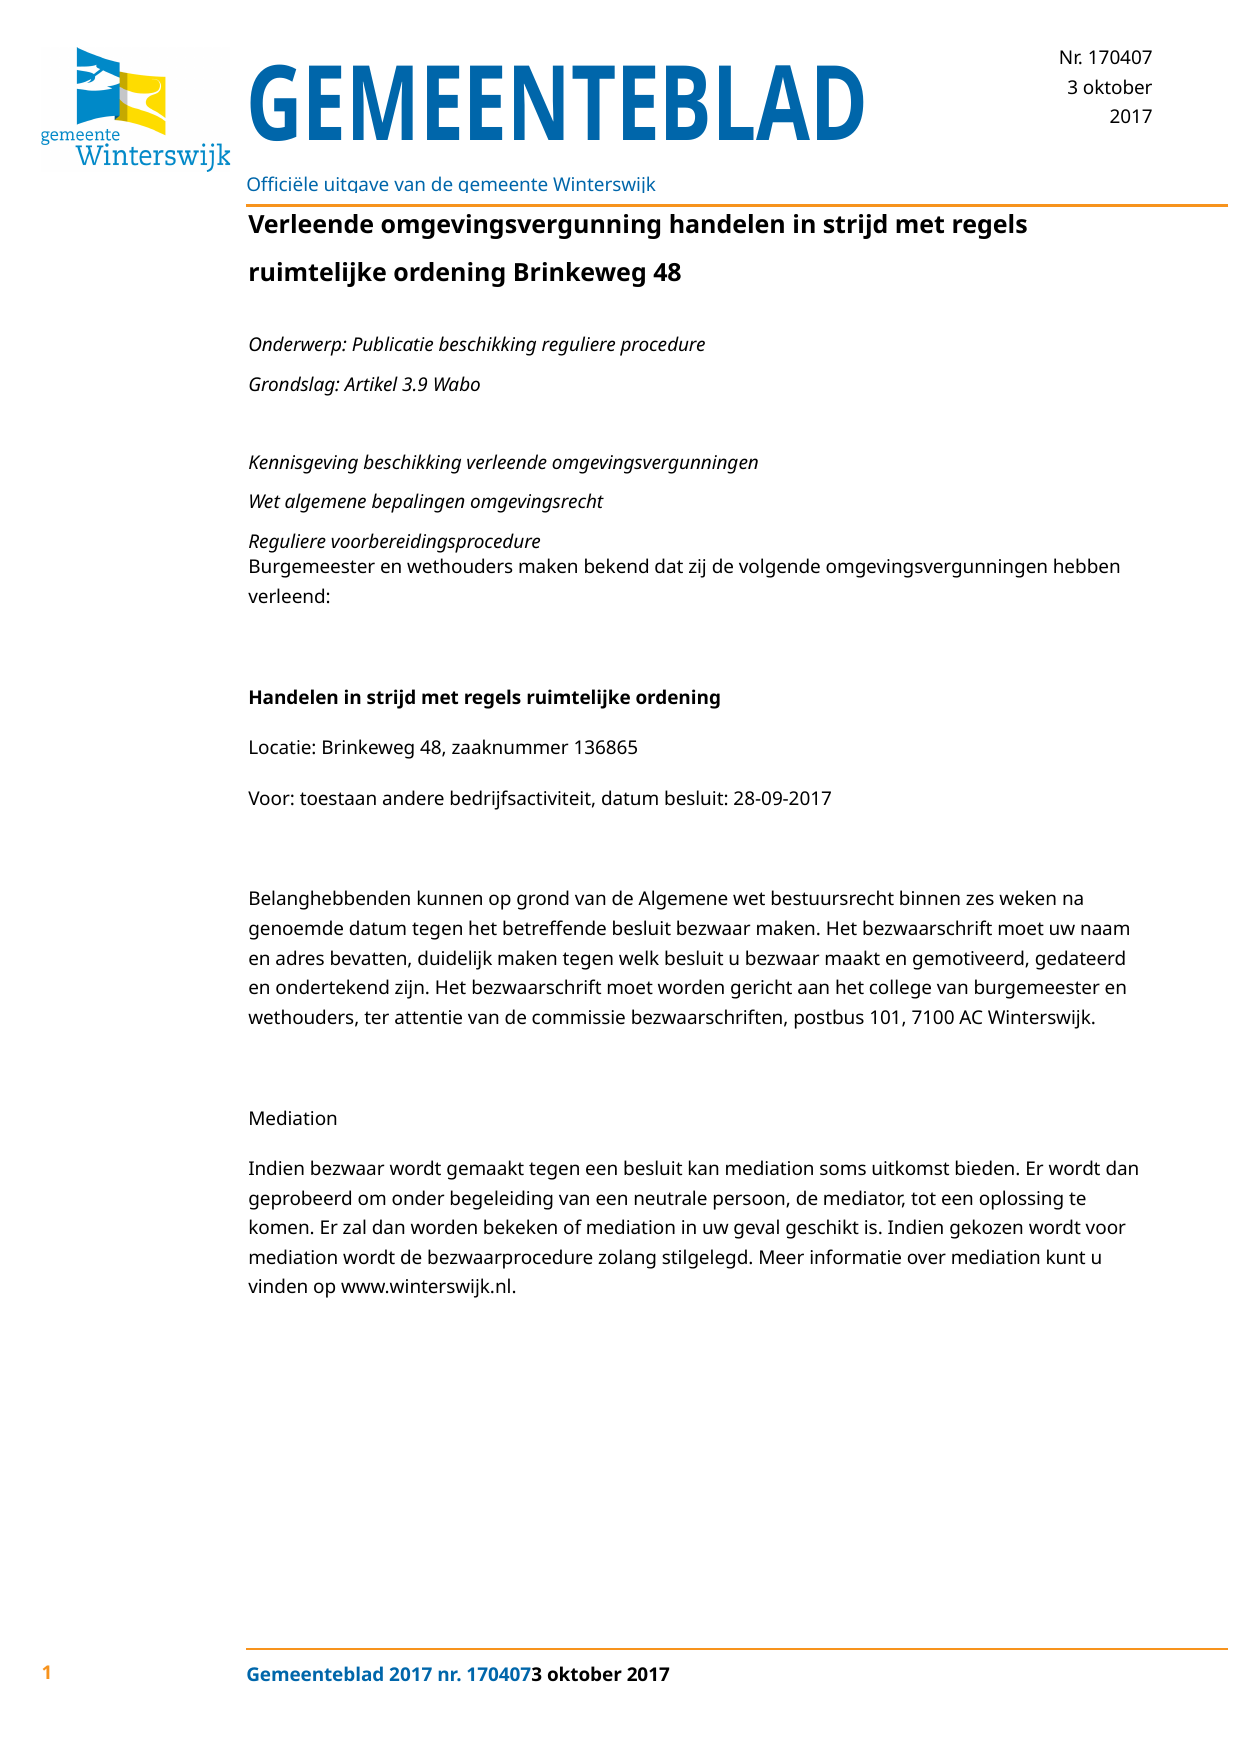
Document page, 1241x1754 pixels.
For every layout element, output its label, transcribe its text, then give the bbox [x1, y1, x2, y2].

text Voor: toestaan andere bedrijfsactiviteit, datum besluit: 28-09-2017 [248, 785, 1152, 811]
text Kennisgeving beschikking verleende omgevingsvergunningen [248, 449, 1152, 475]
text Verleende omgevingsvergunning handelen in strijd met regels ruimtelijke ordening Brinkeweg 48 [248, 207, 1152, 288]
text Onderwerp: Publicatie beschikking reguliere procedure [248, 331, 1152, 357]
text Locatie: Brinkeweg 48, zaaknummer 136865 [248, 734, 1152, 760]
picture [225, 153, 231, 162]
text Burgemeester en wethouders maken bekend dat zij de volgende omgevingsvergunningen hebben verleend: [248, 553, 1152, 609]
text Belanghebbenden kunnen op grond van de Algemene wet bestuursrecht binnen zes weken na genoemde datum tegen het betreffende besluit bezwaar maken. Het bezwaarschrift moet uw naam en adres bevatten, duidelijk maken tegen welk besluit u bezwaar maakt en gemotiveerd, gedateerd en ondertekend zijn. Het bezwaarschrift moet worden gericht aan het college van burgemeester en wethouders, ter attentie van de commissie bezwaarschriften, postbus 101, 7100 AC Winterswijk. [248, 886, 1152, 1030]
picture [41, 47, 231, 172]
text Mediation [248, 1105, 1152, 1131]
text Indien bezwaar wordt gemaakt tegen een besluit kan mediation soms uitkomst bieden. Er wordt dan geprobeerd om onder begeleiding van een neutrale persoon, de mediator, tot een oplossing te komen. Er zal dan worden bekeken of mediation in uw geval geschikt is. Indien gekozen wordt voor mediation wordt de bezwaarprocedure zolang stilgelegd. Meer informatie over mediation kunt u vinden op www.winterswijk.nl. [248, 1155, 1152, 1299]
text Grondslag: Artikel 3.9 Wabo [248, 371, 1152, 396]
text Wet algemene bepalingen omgevingsrecht [248, 488, 1152, 514]
text Reguliere voorbereidingsprocedure [248, 528, 1152, 553]
text Handelen in strijd met regels ruimtelijke ordening [248, 684, 1152, 710]
